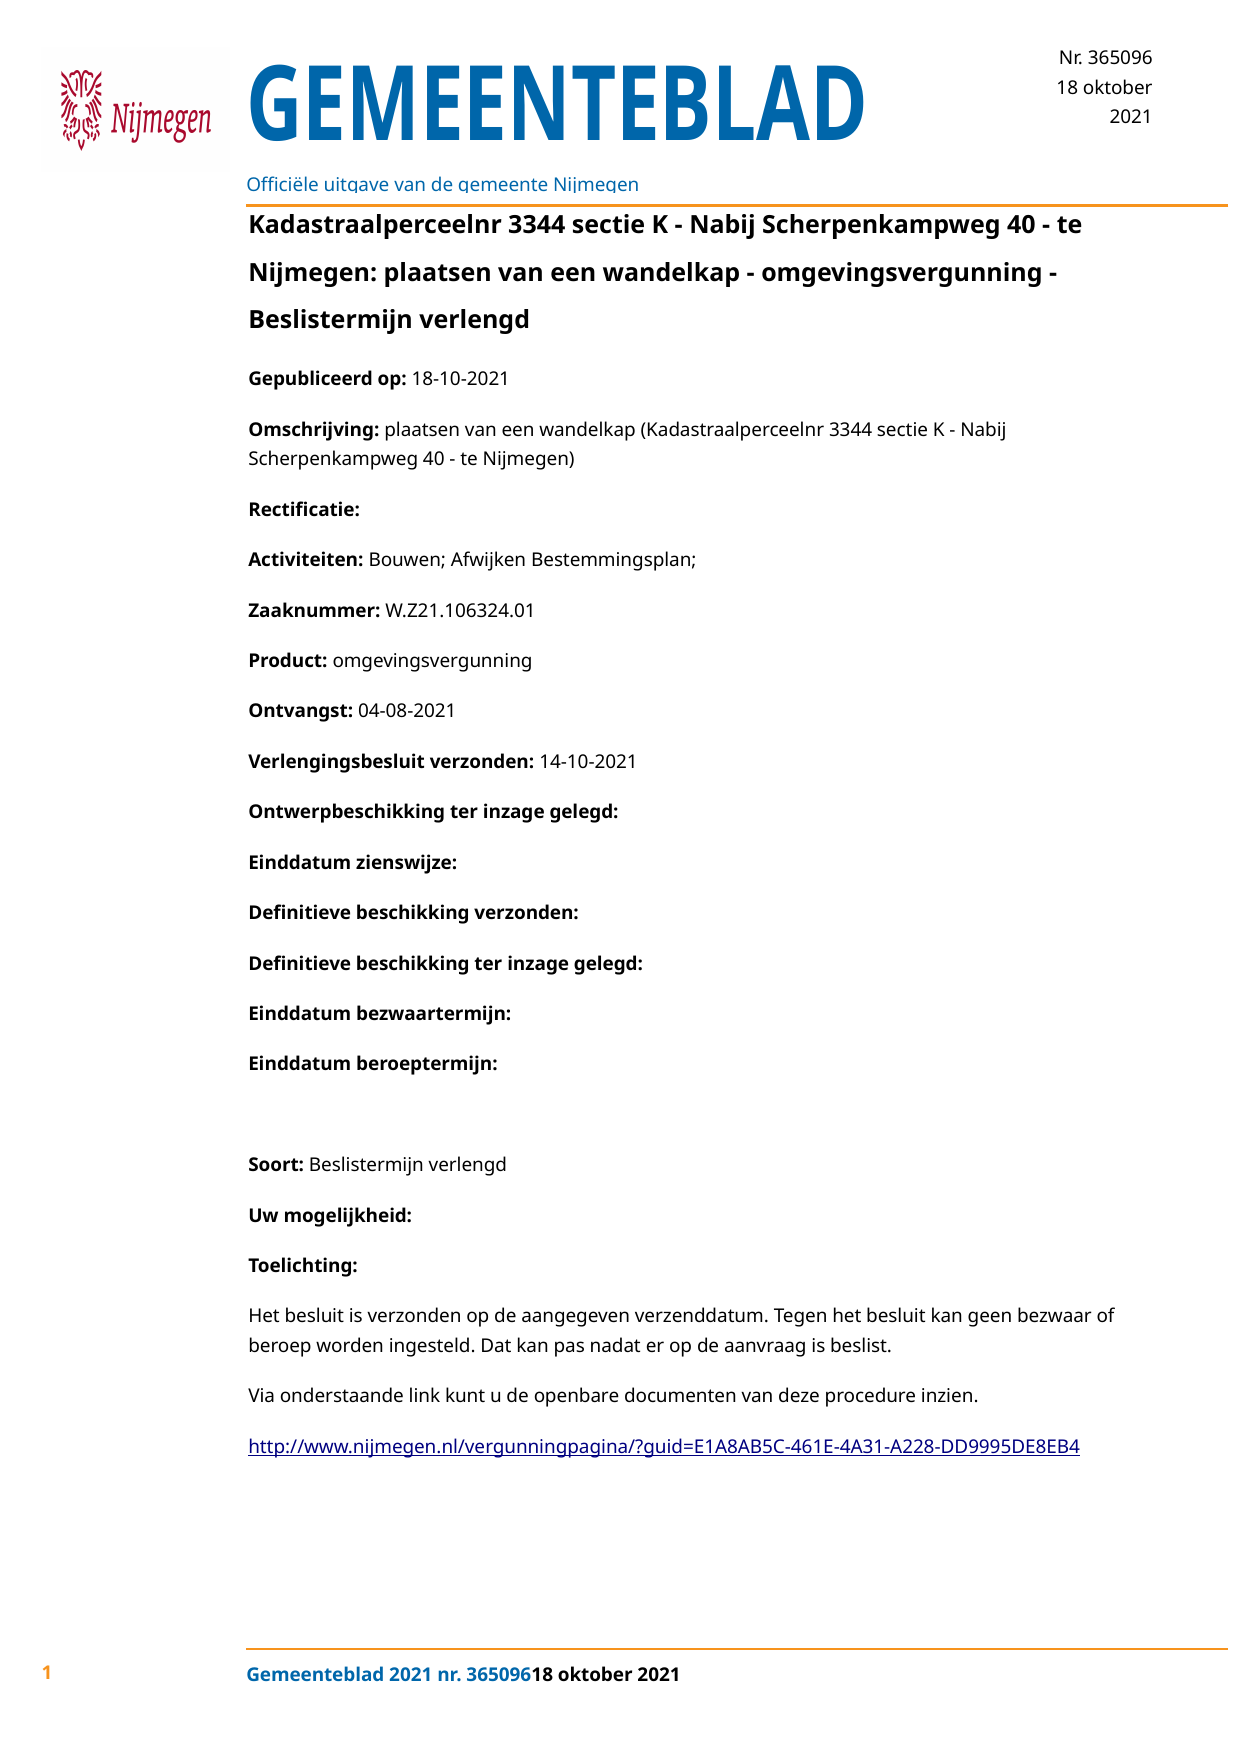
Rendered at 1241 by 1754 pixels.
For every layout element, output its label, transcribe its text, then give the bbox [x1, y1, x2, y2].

text Het besluit is verzonden op de aangegeven verzenddatum. Tegen het besluit kan geen bezwaar of beroep worden ingesteld. Dat kan pas nadat er op de aanvraag is beslist. [248, 1303, 1152, 1358]
picture [41, 47, 231, 172]
text Definitieve beschikking ter inzage gelegd: [248, 950, 1152, 975]
text Einddatum bezwaartermijn: [248, 1000, 1152, 1026]
text Soort: Beslistermijn verlengd [248, 1151, 1152, 1177]
text Verlengingsbesluit verzonden: 14-10-2021 [248, 748, 1152, 774]
text http://www.nijmegen.nl/vergunningpagina/?guid=E1A8AB5C-461E-4A31-A228-DD9995DE8EB4 [248, 1433, 1152, 1459]
text Einddatum beroeptermijn: [248, 1051, 1152, 1076]
text Uw mogelijkheid: [248, 1202, 1152, 1227]
text Ontvangst: 04-08-2021 [248, 698, 1152, 723]
text Ontwerpbeschikking ter inzage gelegd: [248, 798, 1152, 824]
text Via onderstaande link kunt u de openbare documenten van deze procedure inzien. [248, 1383, 1152, 1408]
text Kadastraalperceelnr 3344 sectie K - Nabij Scherpenkampweg 40 - te Nijmegen: plaatsen van een wandelkap - omgevingsvergunning - Beslistermijn verlengd [248, 207, 1152, 336]
text Omschrijving: plaatsen van een wandelkap (Kadastraalperceelnr 3344 sectie K - Nabij Scherpenkampweg 40 - te Nijmegen) [248, 416, 1152, 471]
text Zaaknummer: W.Z21.106324.01 [248, 597, 1152, 622]
text Activiteiten: Bouwen; Afwijken Bestemmingsplan; [248, 546, 1152, 572]
text Gepubliceerd op: 18-10-2021 [248, 366, 1152, 391]
text Product: omgevingsvergunning [248, 647, 1152, 673]
text Definitieve beschikking verzonden: [248, 899, 1152, 925]
text Toelichting: [248, 1252, 1152, 1278]
text Einddatum zienswijze: [248, 849, 1152, 874]
text Rectificatie: [248, 496, 1152, 522]
